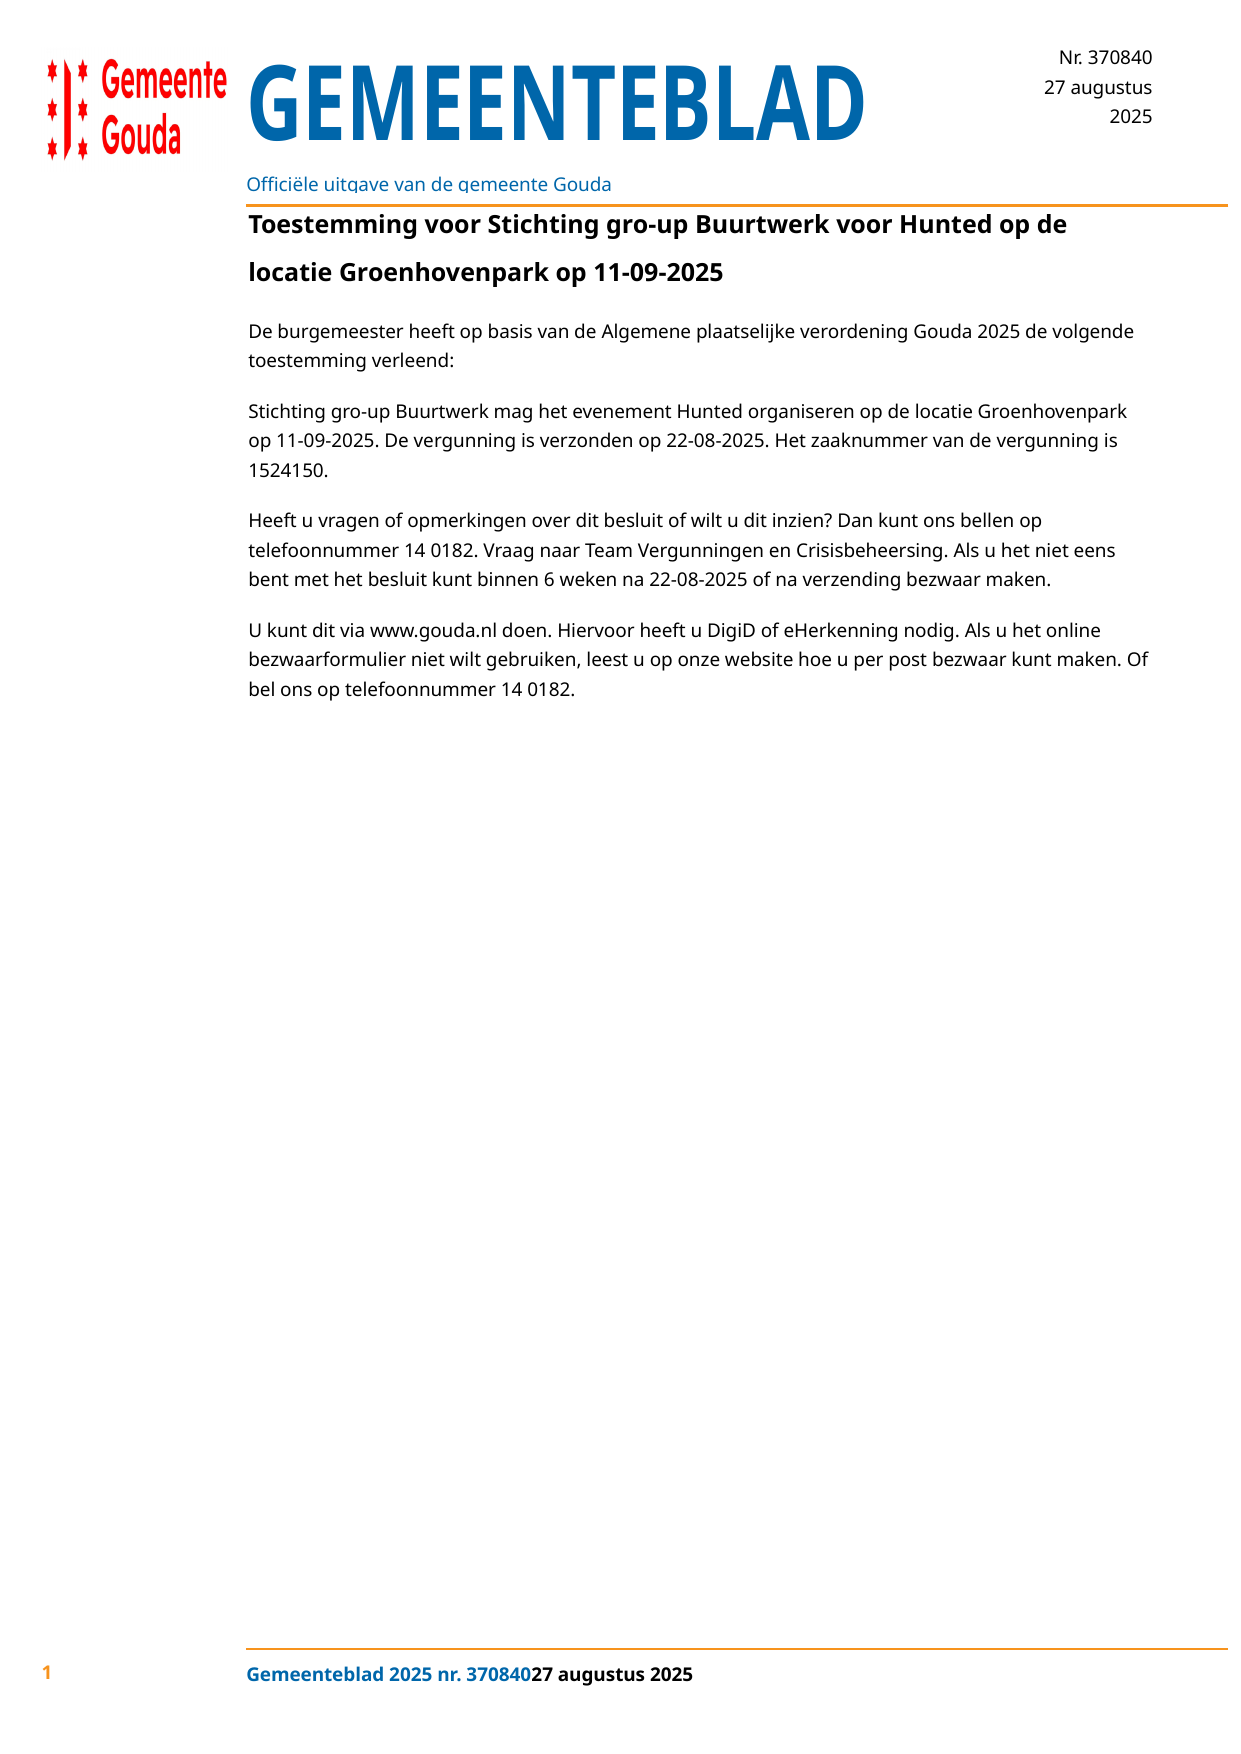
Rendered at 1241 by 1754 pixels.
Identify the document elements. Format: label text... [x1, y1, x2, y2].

text U kunt dit via www.gouda.nl doen. Hiervoor heeft u DigiD of eHerkenning nodig. Als u het online bezwaarformulier niet wilt gebruiken, leest u op onze website hoe u per post bezwaar kunt maken. Of bel ons op telefoonnummer 14 0182. [248, 617, 1152, 702]
picture [41, 47, 231, 172]
text De burgemeester heeft op basis van de Algemene plaatselijke verordening Gouda 2025 de volgende toestemming verleend: [248, 318, 1152, 373]
text Heeft u vragen of opmerkingen over dit besluit of wilt u dit inzien? Dan kunt ons bellen op telefoonnummer 14 0182. Vraag naar Team Vergunningen en Crisisbeheersing. Als u het niet eens bent met het besluit kunt binnen 6 weken na 22-08-2025 of na verzending bezwaar maken. [248, 507, 1152, 592]
text Toestemming voor Stichting gro-up Buurtwerk voor Hunted op de locatie Groenhovenpark op 11-09-2025 [248, 207, 1152, 288]
text Stichting gro-up Buurtwerk mag het evenement Hunted organiseren op de locatie Groenhovenpark op 11-09-2025. De vergunning is verzonden op 22-08-2025. Het zaaknummer van de vergunning is 1524150. [248, 398, 1152, 483]
